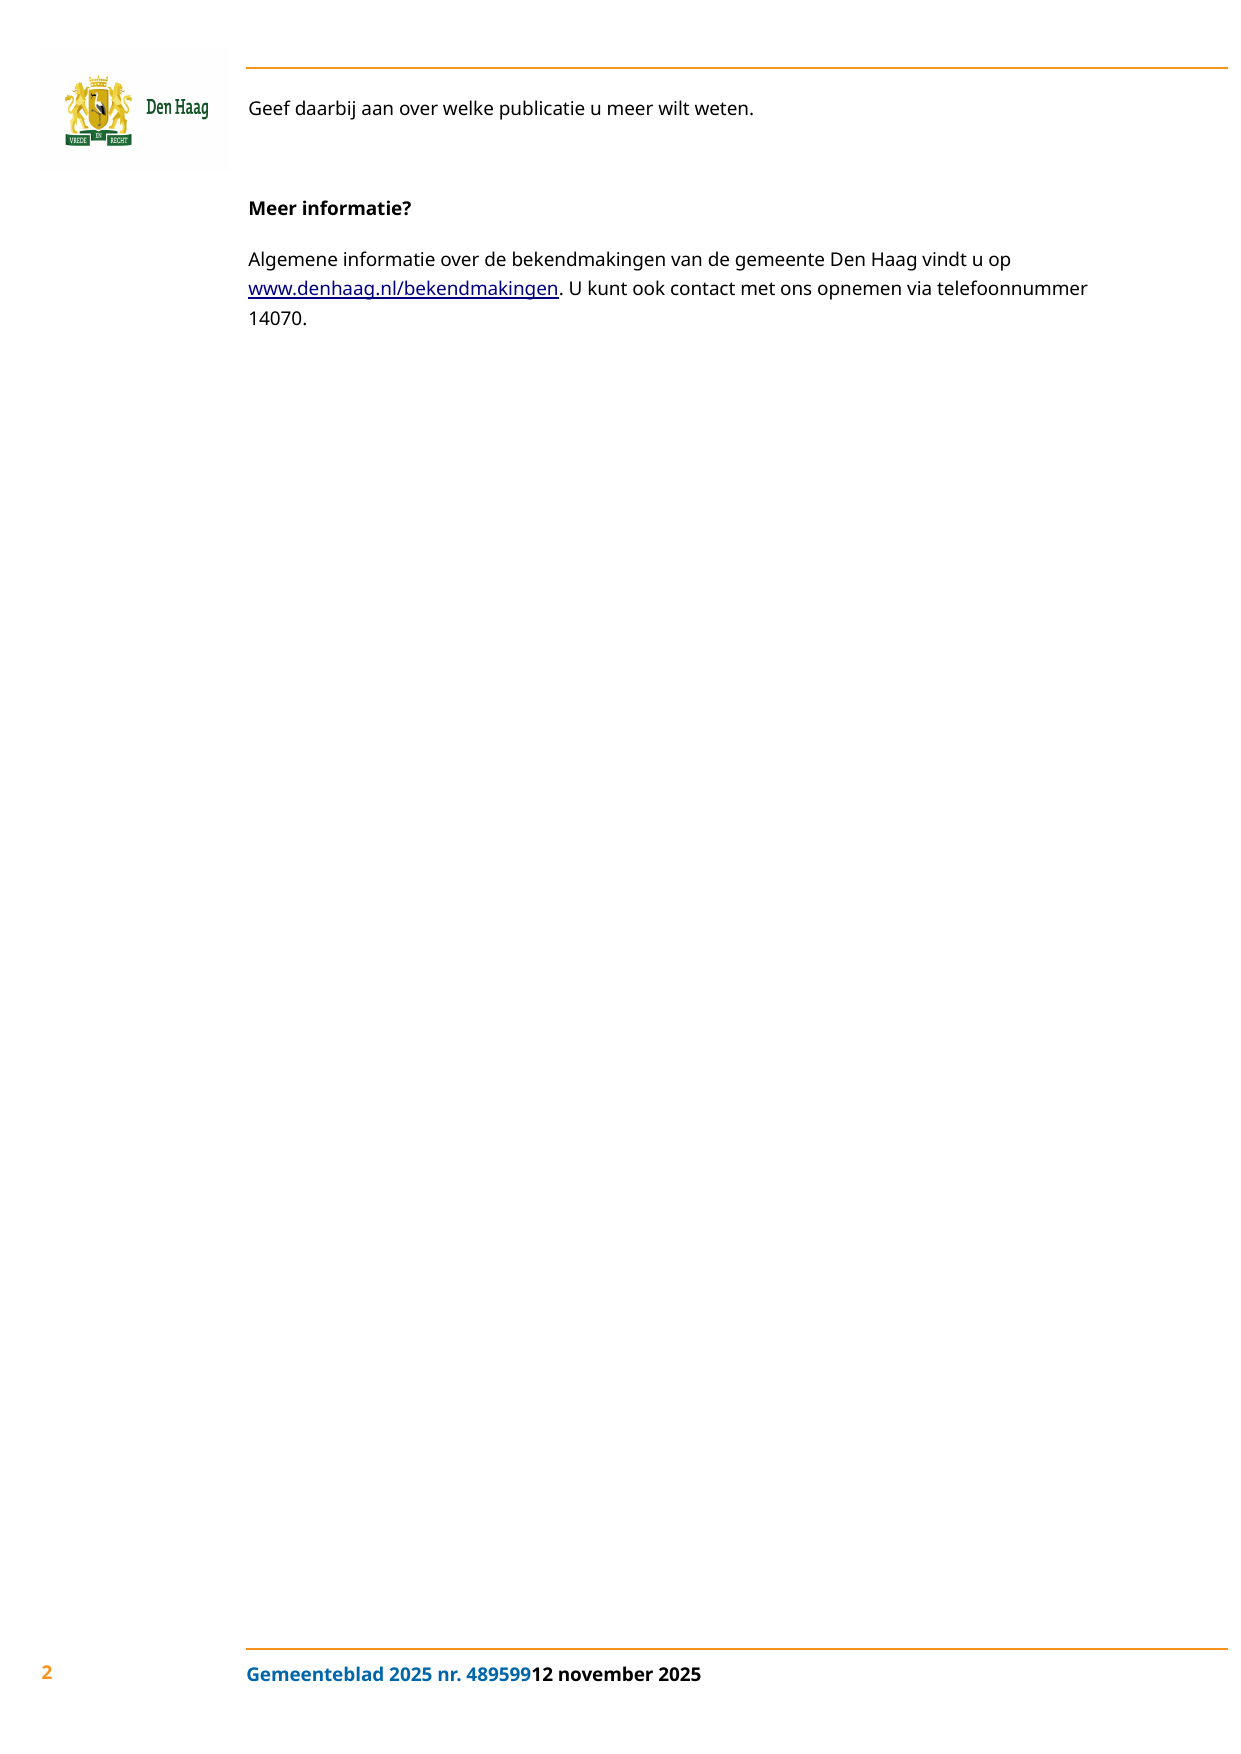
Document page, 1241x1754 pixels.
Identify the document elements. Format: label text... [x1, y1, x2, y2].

picture [41, 47, 231, 172]
text Meer informatie? [248, 196, 1152, 221]
text Geef daarbij aan over welke publicatie u meer wilt weten. [248, 95, 1152, 121]
text Algemene informatie over de bekendmakingen van de gemeente Den Haag vindt u op www.denhaag.nl/bekendmakingen. U kunt ook contact met ons opnemen via telefoonnummer 14070. [248, 246, 1152, 331]
